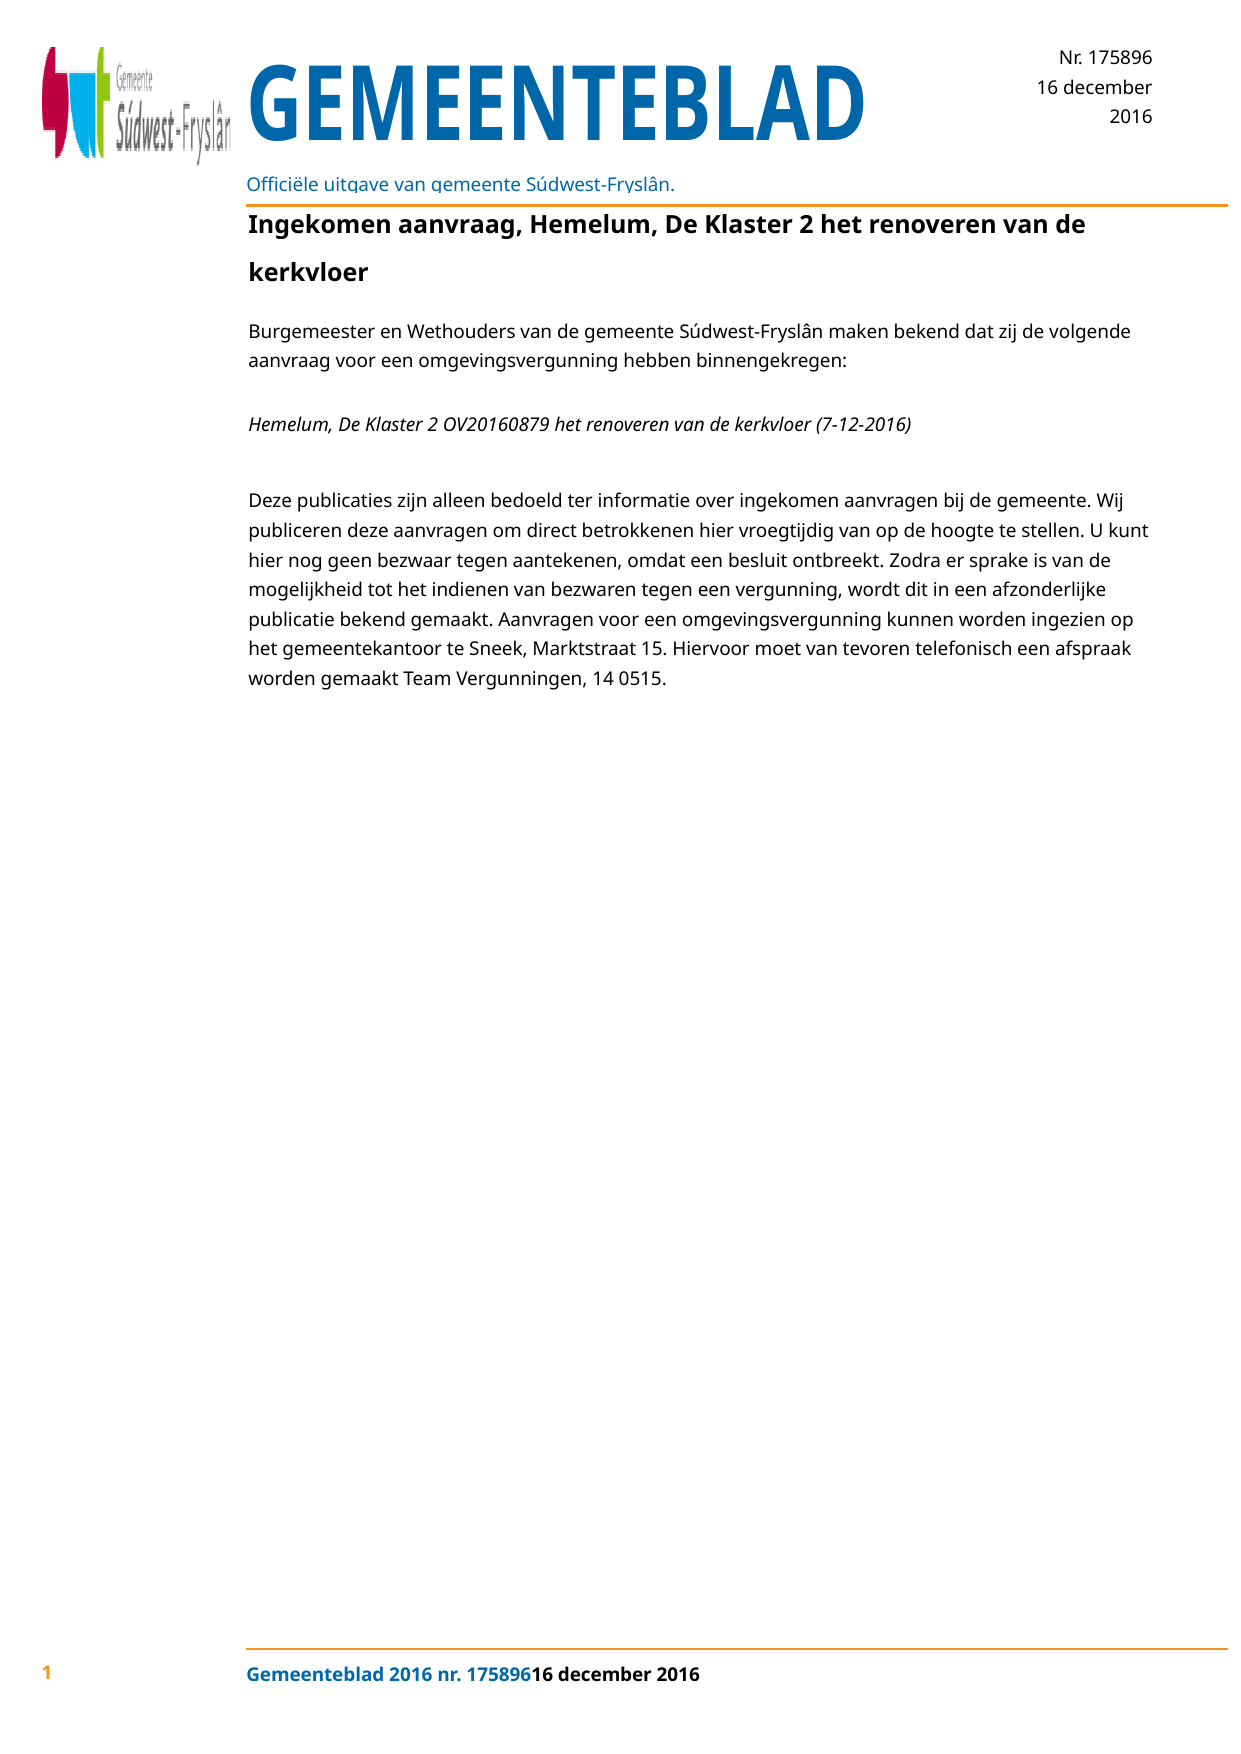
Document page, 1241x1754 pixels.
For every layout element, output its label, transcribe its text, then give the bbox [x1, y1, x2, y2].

text Hemelum, De Klaster 2 OV20160879 het renoveren van de kerkvloer (7-12-2016) [248, 411, 1152, 437]
text Deze publicaties zijn alleen bedoeld ter informatie over ingekomen aanvragen bij de gemeente. Wij publiceren deze aanvragen om direct betrokkenen hier vroegtijdig van op de hoogte te stellen. U kunt hier nog geen bezwaar tegen aantekenen, omdat een besluit ontbreekt. Zodra er sprake is van de mogelijkheid tot het indienen van bezwaren tegen een vergunning, wordt dit in een afzonderlijke publicatie bekend gemaakt. Aanvragen voor een omgevingsvergunning kunnen worden ingezien op het gemeentekantoor te Sneek, Marktstraat 15. Hiervoor moet van tevoren telefonisch een afspraak worden gemaakt Team Vergunningen, 14 0515. [248, 488, 1152, 691]
text Ingekomen aanvraag, Hemelum, De Klaster 2 het renoveren van de kerkvloer [248, 207, 1152, 288]
text Burgemeester en Wethouders van de gemeente Súdwest-Fryslân maken bekend dat zij de volgende aanvraag voor een omgevingsvergunning hebben binnengekregen: [248, 318, 1152, 373]
picture [41, 47, 231, 172]
